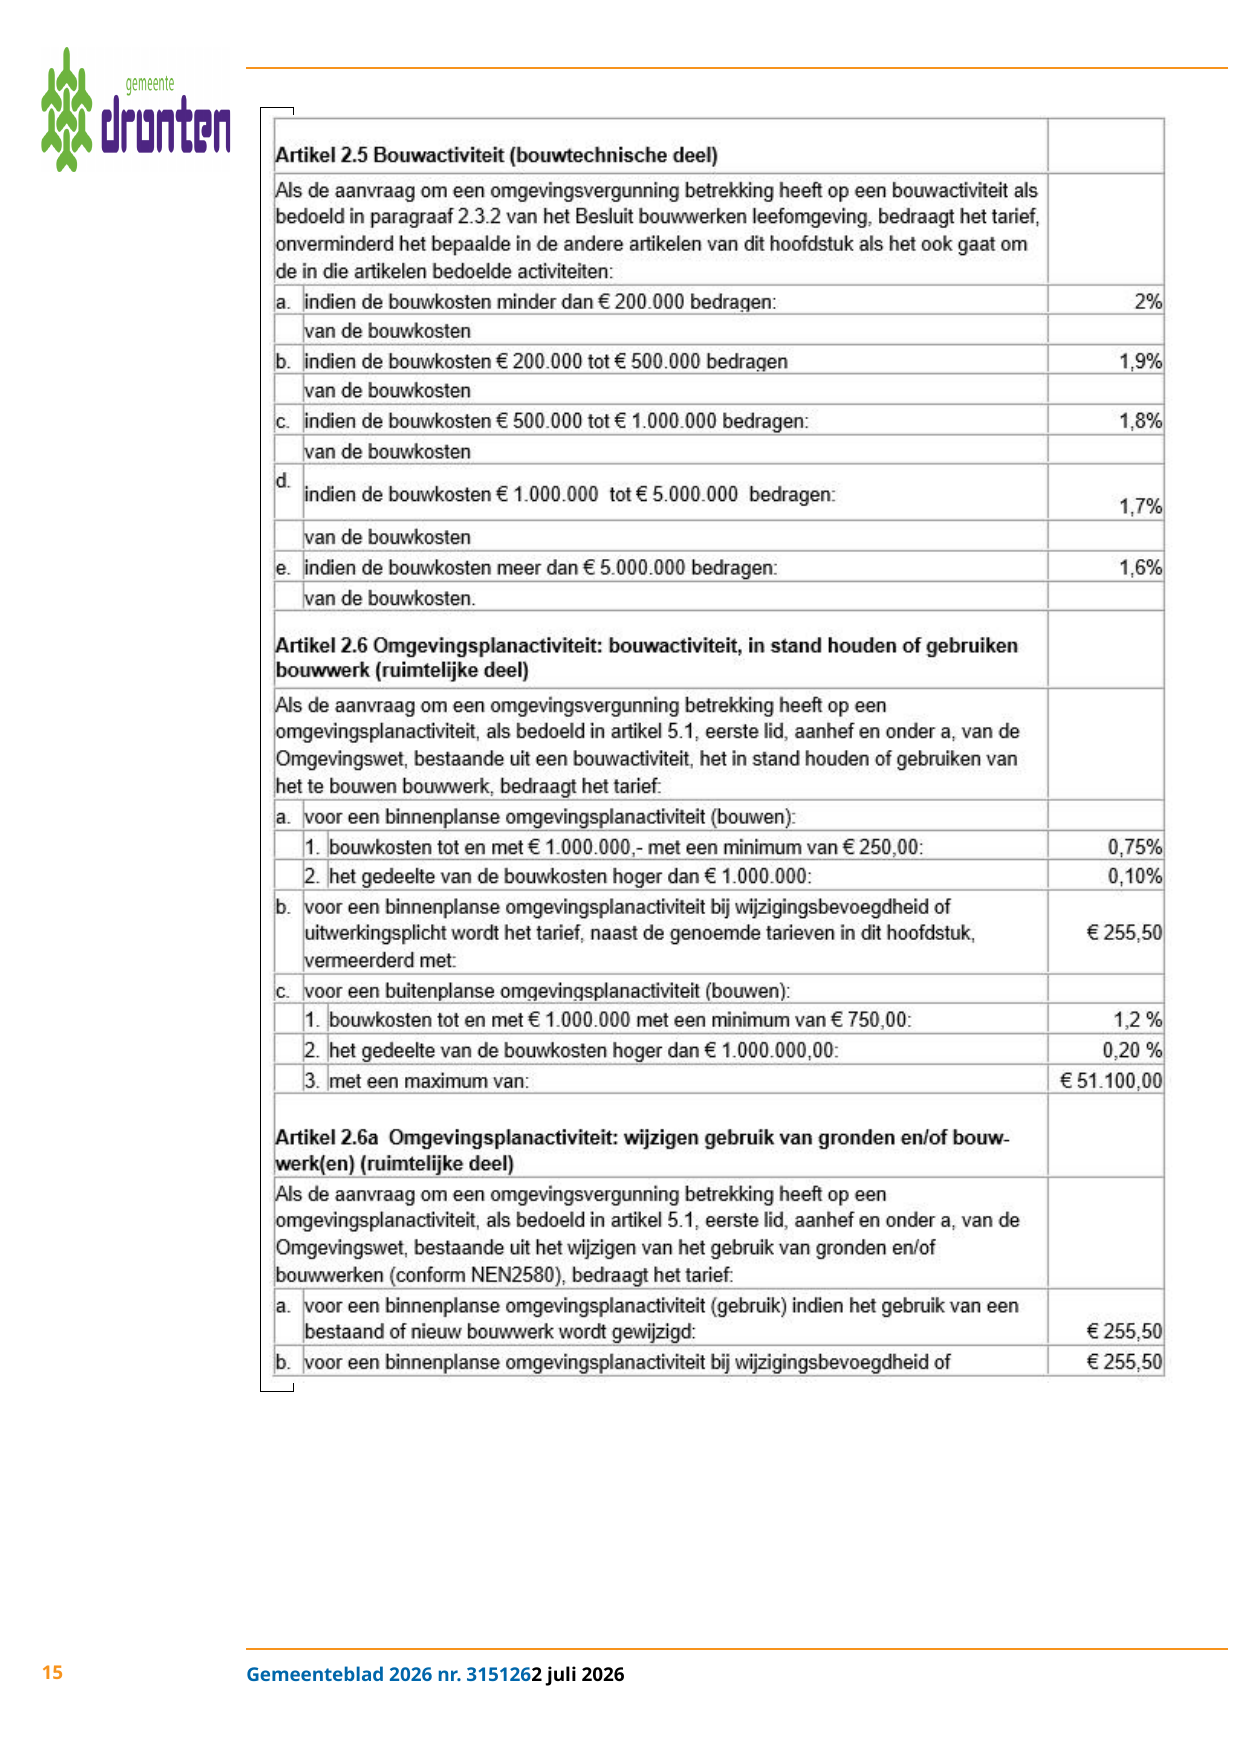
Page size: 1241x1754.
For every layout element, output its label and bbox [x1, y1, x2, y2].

picture [268, 115, 1173, 1383]
picture [41, 47, 231, 172]
